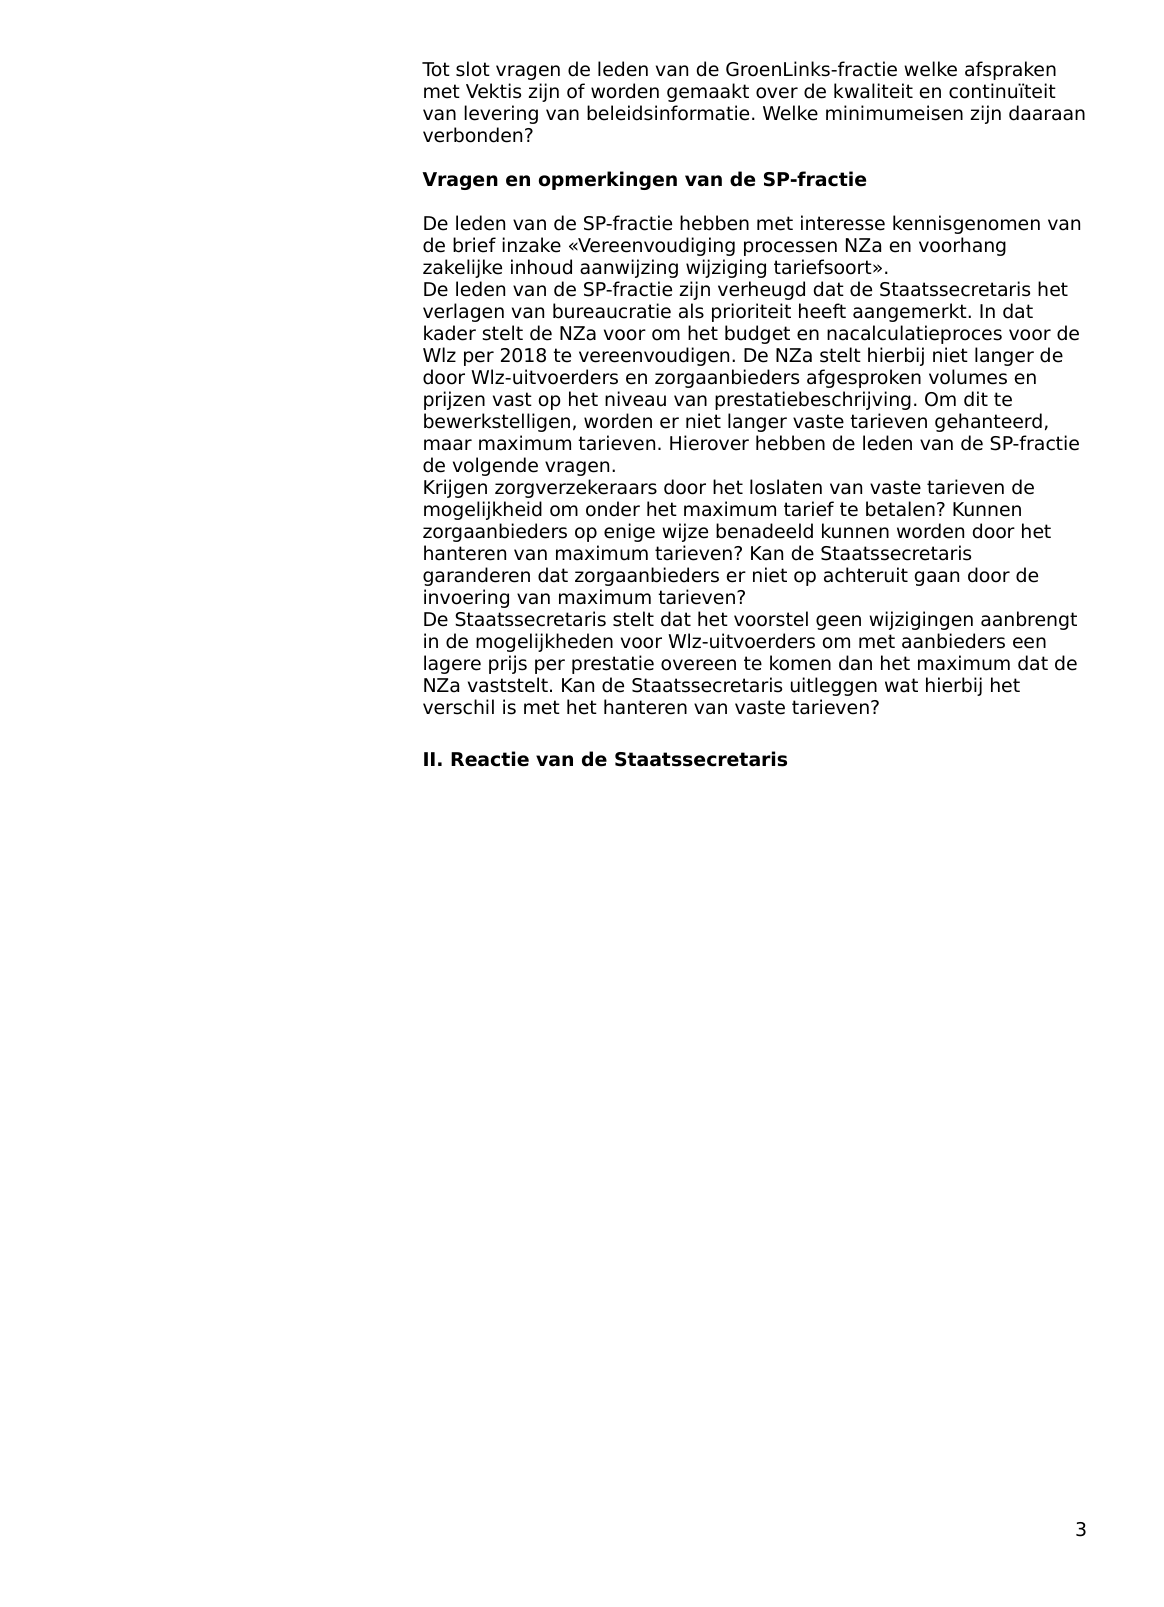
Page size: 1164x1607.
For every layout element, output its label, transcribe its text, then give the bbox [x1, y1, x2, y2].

subtitle Vragen en opmerkingen van de SP-fractie [422, 169, 1087, 191]
text Tot slot vragen de leden van de GroenLinks-fractie welke afspraken met Vektis zijn of worden gemaakt over de kwaliteit en continuïteit van levering van beleidsinformatie. Welke minimumeisen zijn daaraan verbonden? [422, 59, 1087, 147]
subtitle II. Reactie van de Staatssecretaris [422, 749, 1087, 771]
text De leden van de SP-fractie zijn verheugd dat de Staatssecretaris het verlagen van bureaucratie als prioriteit heeft aangemerkt. In dat kader stelt de NZa voor om het budget en nacalculatieproces voor de Wlz per 2018 te vereenvoudigen. De NZa stelt hierbij niet langer de door Wlz-uitvoerders en zorgaanbieders afgesproken volumes en prijzen vast op het niveau van prestatiebeschrijving. Om dit te bewerkstelligen, worden er niet langer vaste tarieven gehanteerd, maar maximum tarieven. Hierover hebben de leden van de SP-fractie de volgende vragen. [422, 279, 1087, 477]
text De Staatssecretaris stelt dat het voorstel geen wijzigingen aanbrengt in de mogelijkheden voor Wlz-uitvoerders om met aanbieders een lagere prijs per prestatie overeen te komen dan het maximum dat de NZa vaststelt. Kan de Staatssecretaris uitleggen wat hierbij het verschil is met het hanteren van vaste tarieven? [422, 609, 1087, 719]
text Krijgen zorgverzekeraars door het loslaten van vaste tarieven de mogelijkheid om onder het maximum tarief te betalen? Kunnen zorgaanbieders op enige wijze benadeeld kunnen worden door het hanteren van maximum tarieven? Kan de Staatssecretaris garanderen dat zorgaanbieders er niet op achteruit gaan door de invoering van maximum tarieven? [422, 477, 1087, 609]
text De leden van de SP-fractie hebben met interesse kennisgenomen van de brief inzake «Vereenvoudiging processen NZa en voorhang zakelijke inhoud aanwijzing wijziging tariefsoort». [422, 213, 1087, 279]
